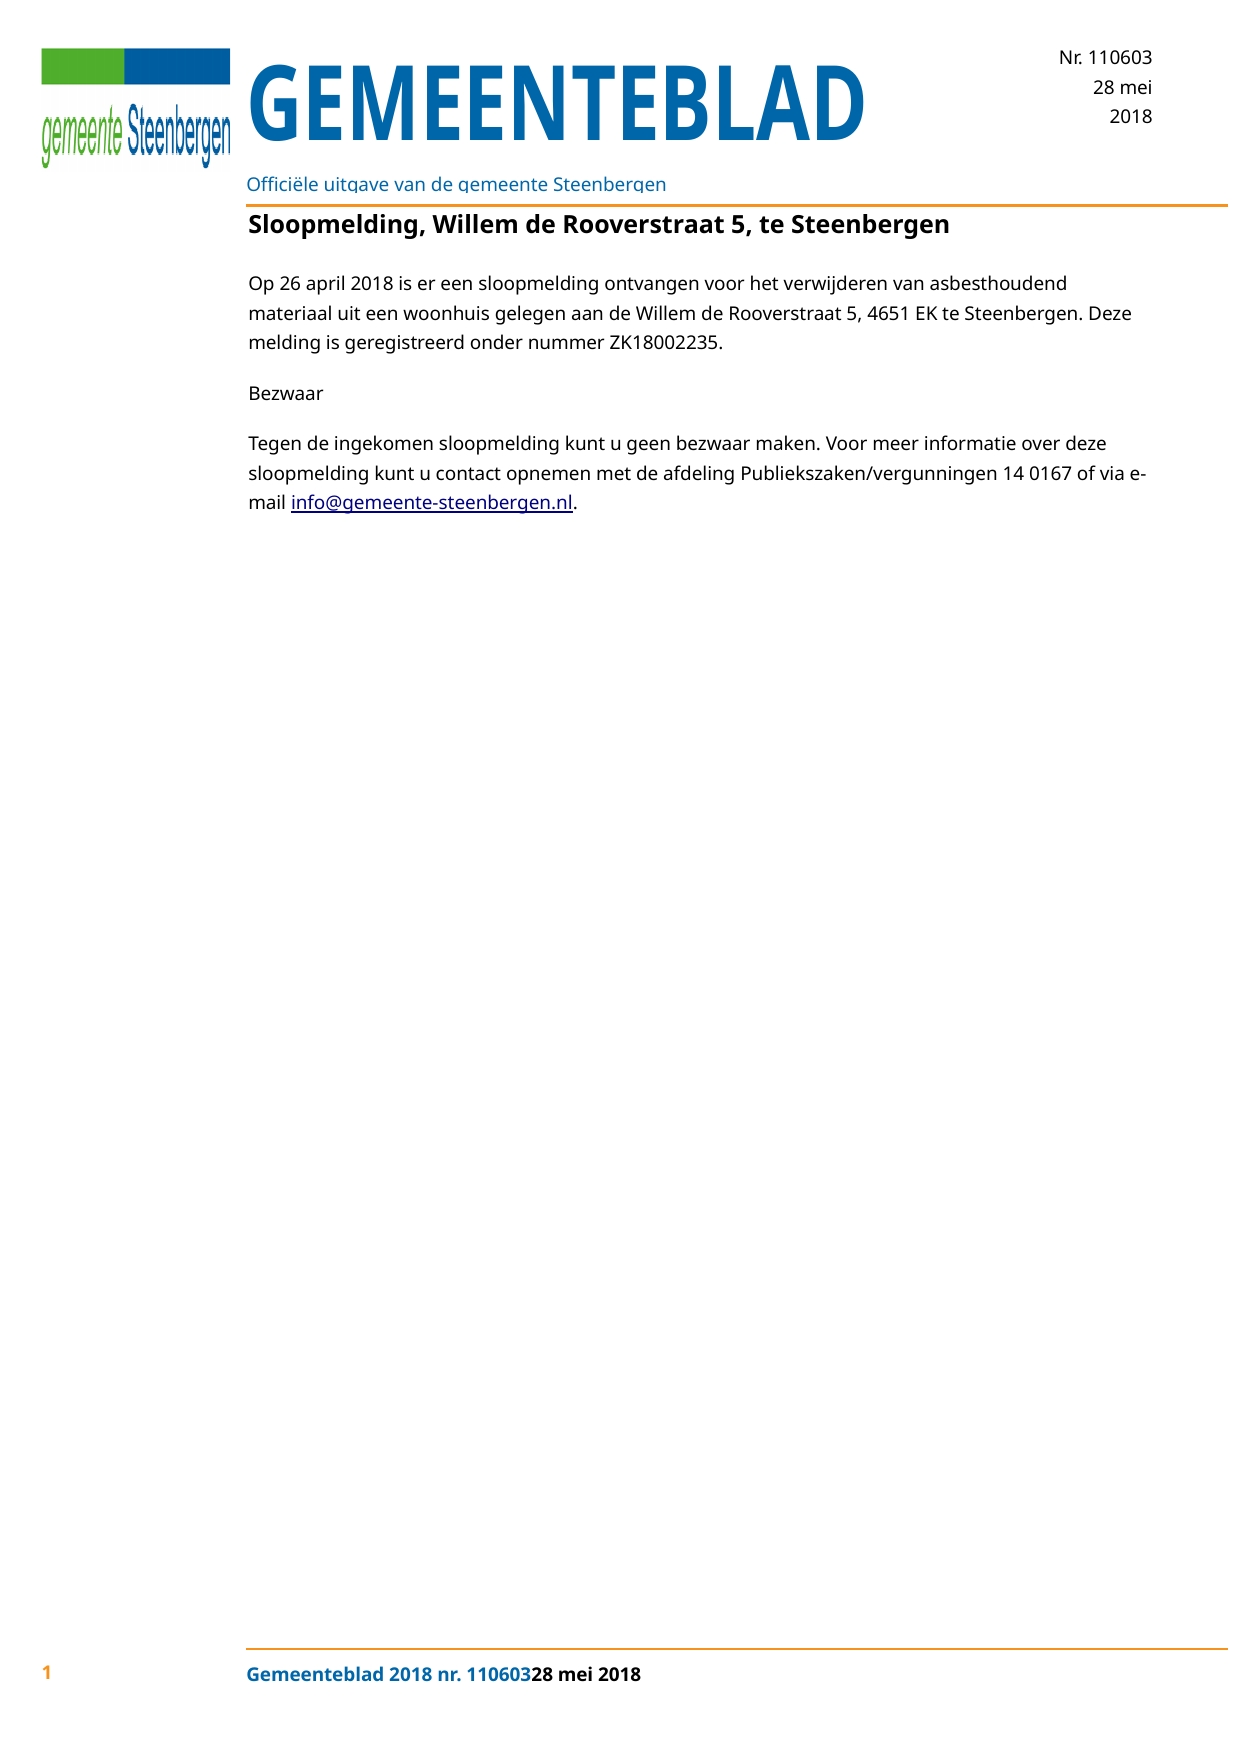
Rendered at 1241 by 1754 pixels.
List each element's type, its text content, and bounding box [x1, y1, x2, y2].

text Sloopmelding, Willem de Rooverstraat 5, te Steenbergen [248, 207, 1152, 241]
text Op 26 april 2018 is er een sloopmelding ontvangen voor het verwijderen van asbesthoudend materiaal uit een woonhuis gelegen aan de Willem de Rooverstraat 5, 4651 EK te Steenbergen. Deze melding is geregistreerd onder nummer ZK18002235. [248, 270, 1152, 355]
text Tegen de ingekomen sloopmelding kunt u geen bezwaar maken. Voor meer informatie over deze sloopmelding kunt u contact opnemen met de afdeling Publiekszaken/vergunningen 14 0167 of via e-mail info@gemeente-steenbergen.nl. [248, 430, 1152, 515]
text Bezwaar [248, 380, 1152, 406]
picture [41, 47, 231, 172]
